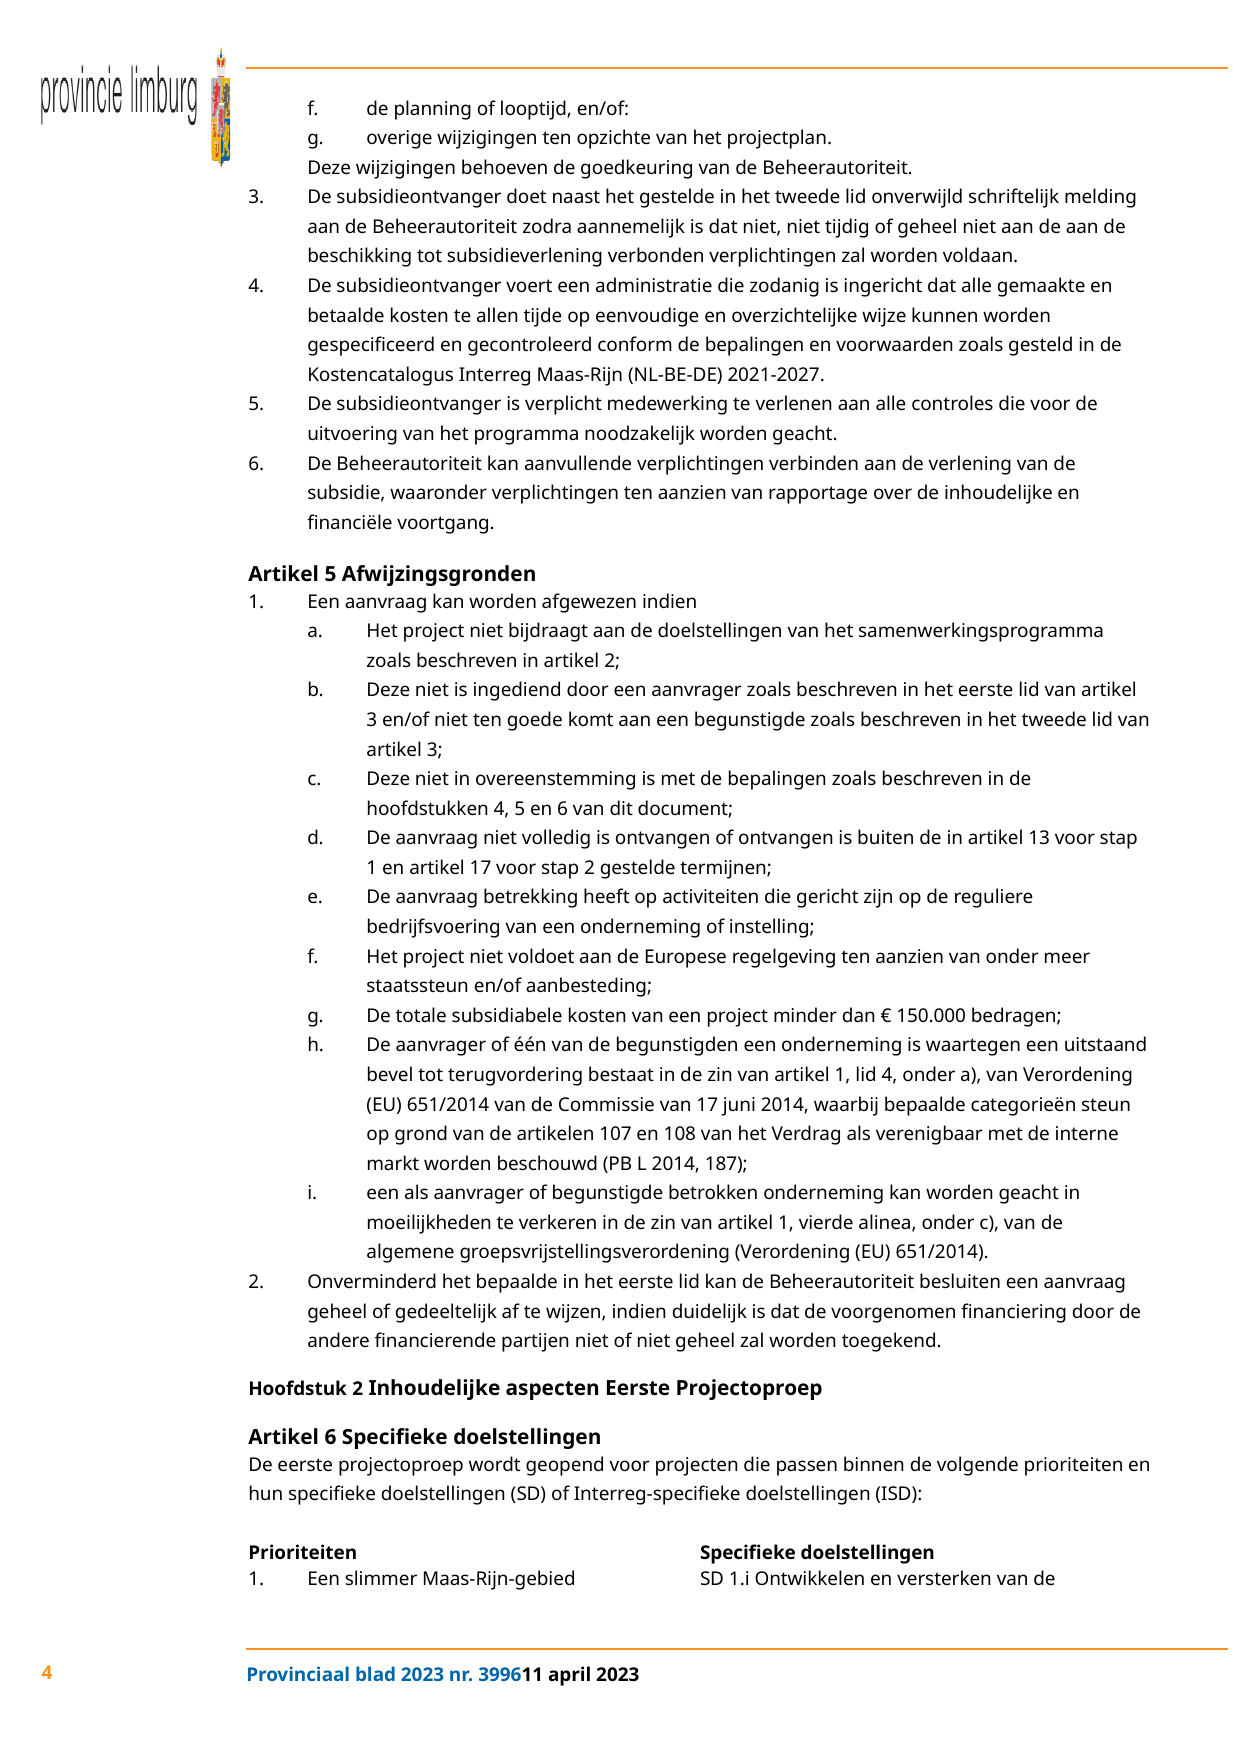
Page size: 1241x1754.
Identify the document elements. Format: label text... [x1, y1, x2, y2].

list De subsidieontvanger voert een administratie die zodanig is ingericht dat alle gemaakte en betaalde kosten te allen tijde op eenvoudige en overzichtelijke wijze kunnen worden gespecificeerd en gecontroleerd conform de bepalingen en voorwaarden zoals gesteld in de Kostencatalogus Interreg Maas-Rijn (NL-BE-DE) 2021-2027. [248, 272, 1152, 387]
list Deze niet is ingediend door een aanvrager zoals beschreven in het eerste lid van artikel 3 en/of niet ten goede komt aan een begunstigde zoals beschreven in het tweede lid van artikel 3; [307, 677, 1152, 761]
list Een aanvraag kan worden afgewezen indien [248, 588, 1152, 613]
table_cell Een slimmer Maas-Rijn-gebied [248, 1565, 700, 1591]
list De aanvraag niet volledig is ontvangen of ontvangen is buiten de in artikel 13 voor stap 1 en artikel 17 voor stap 2 gestelde termijnen; [307, 824, 1152, 880]
text De eerste projectoproep wordt geopend voor projecten die passen binnen de volgende prioriteiten en hun specifieke doelstellingen (SD) of Interreg-specifieke doelstellingen (ISD): [248, 1451, 1152, 1506]
list Onverminderd het bepaalde in het eerste lid kan de Beheerautoriteit besluiten een aanvraag geheel of gedeeltelijk af te wijzen, indien duidelijk is dat de voorgenomen financiering door de andere financierende partijen niet of niet geheel zal worden toegekend. [248, 1268, 1152, 1353]
list De subsidieontvanger is verplicht medewerking te verlenen aan alle controles die voor de uitvoering van het programma noodzakelijk worden geacht. [248, 391, 1152, 446]
list De totale subsidiabele kosten van een project minder dan € 150.000 bedragen; [307, 1002, 1152, 1028]
table_header Specifieke doelstellingen [700, 1540, 1152, 1565]
list De aanvraag betrekking heeft op activiteiten die gericht zijn op de reguliere bedrijfsvoering van een onderneming of instelling; [307, 884, 1152, 939]
table_header Prioriteiten [248, 1540, 700, 1565]
list De subsidieontvanger doet naast het gestelde in het tweede lid onverwijld schriftelijk melding aan de Beheerautoriteit zodra aannemelijk is dat niet, niet tijdig of geheel niet aan de aan de beschikking tot subsidieverlening verbonden verplichtingen zal worden voldaan. [248, 183, 1152, 268]
list Deze niet in overeenstemming is met de bepalingen zoals beschreven in de hoofdstukken 4, 5 en 6 van dit document; [307, 765, 1152, 821]
picture [41, 47, 231, 172]
list een als aanvrager of begunstigde betrokken onderneming kan worden geacht in moeilijkheden te verkeren in de zin van artikel 1, vierde alinea, onder c), van de algemene groepsvrijstellingsverordening (Verordening (EU) 651/2014). [307, 1179, 1152, 1264]
list Het project niet voldoet aan de Europese regelgeving ten aanzien van onder meer staatssteun en/of aanbesteding; [307, 943, 1152, 998]
list Deze wijzigingen behoeven de goedkeuring van de Beheerautoriteit. [248, 154, 1152, 180]
list de planning of looptijd, en/of: [307, 95, 1152, 121]
list De Beheerautoriteit kan aanvullende verplichtingen verbinden aan de verlening van de subsidie, waaronder verplichtingen ten aanzien van rapportage over de inhoudelijke en financiële voortgang. [248, 450, 1152, 535]
text Artikel 5 Afwijzingsgronden [248, 559, 1152, 588]
text Artikel 6 Specifieke doelstellingen [248, 1422, 1152, 1451]
list De aanvrager of één van de begunstigden een onderneming is waartegen een uitstaand bevel tot terugvordering bestaat in de zin van artikel 1, lid 4, onder a), van Verordening (EU) 651/2014 van de Commissie van 17 juni 2014, waarbij bepaalde categorieën steun op grond van de artikelen 107 en 108 van het Verdrag als verenigbaar met de interne markt worden beschouwd (PB L 2014, 187); [307, 1032, 1152, 1176]
table_cell SD 1.i Ontwikkelen en versterken van de [700, 1565, 1152, 1591]
list Het project niet bijdraagt aan de doelstellingen van het samenwerkingsprogramma zoals beschreven in artikel 2; [307, 617, 1152, 673]
list overige wijzigingen ten opzichte van het projectplan. [307, 124, 1152, 150]
text Hoofdstuk 2 Inhoudelijke aspecten Eerste Projectoproep [248, 1373, 1152, 1401]
